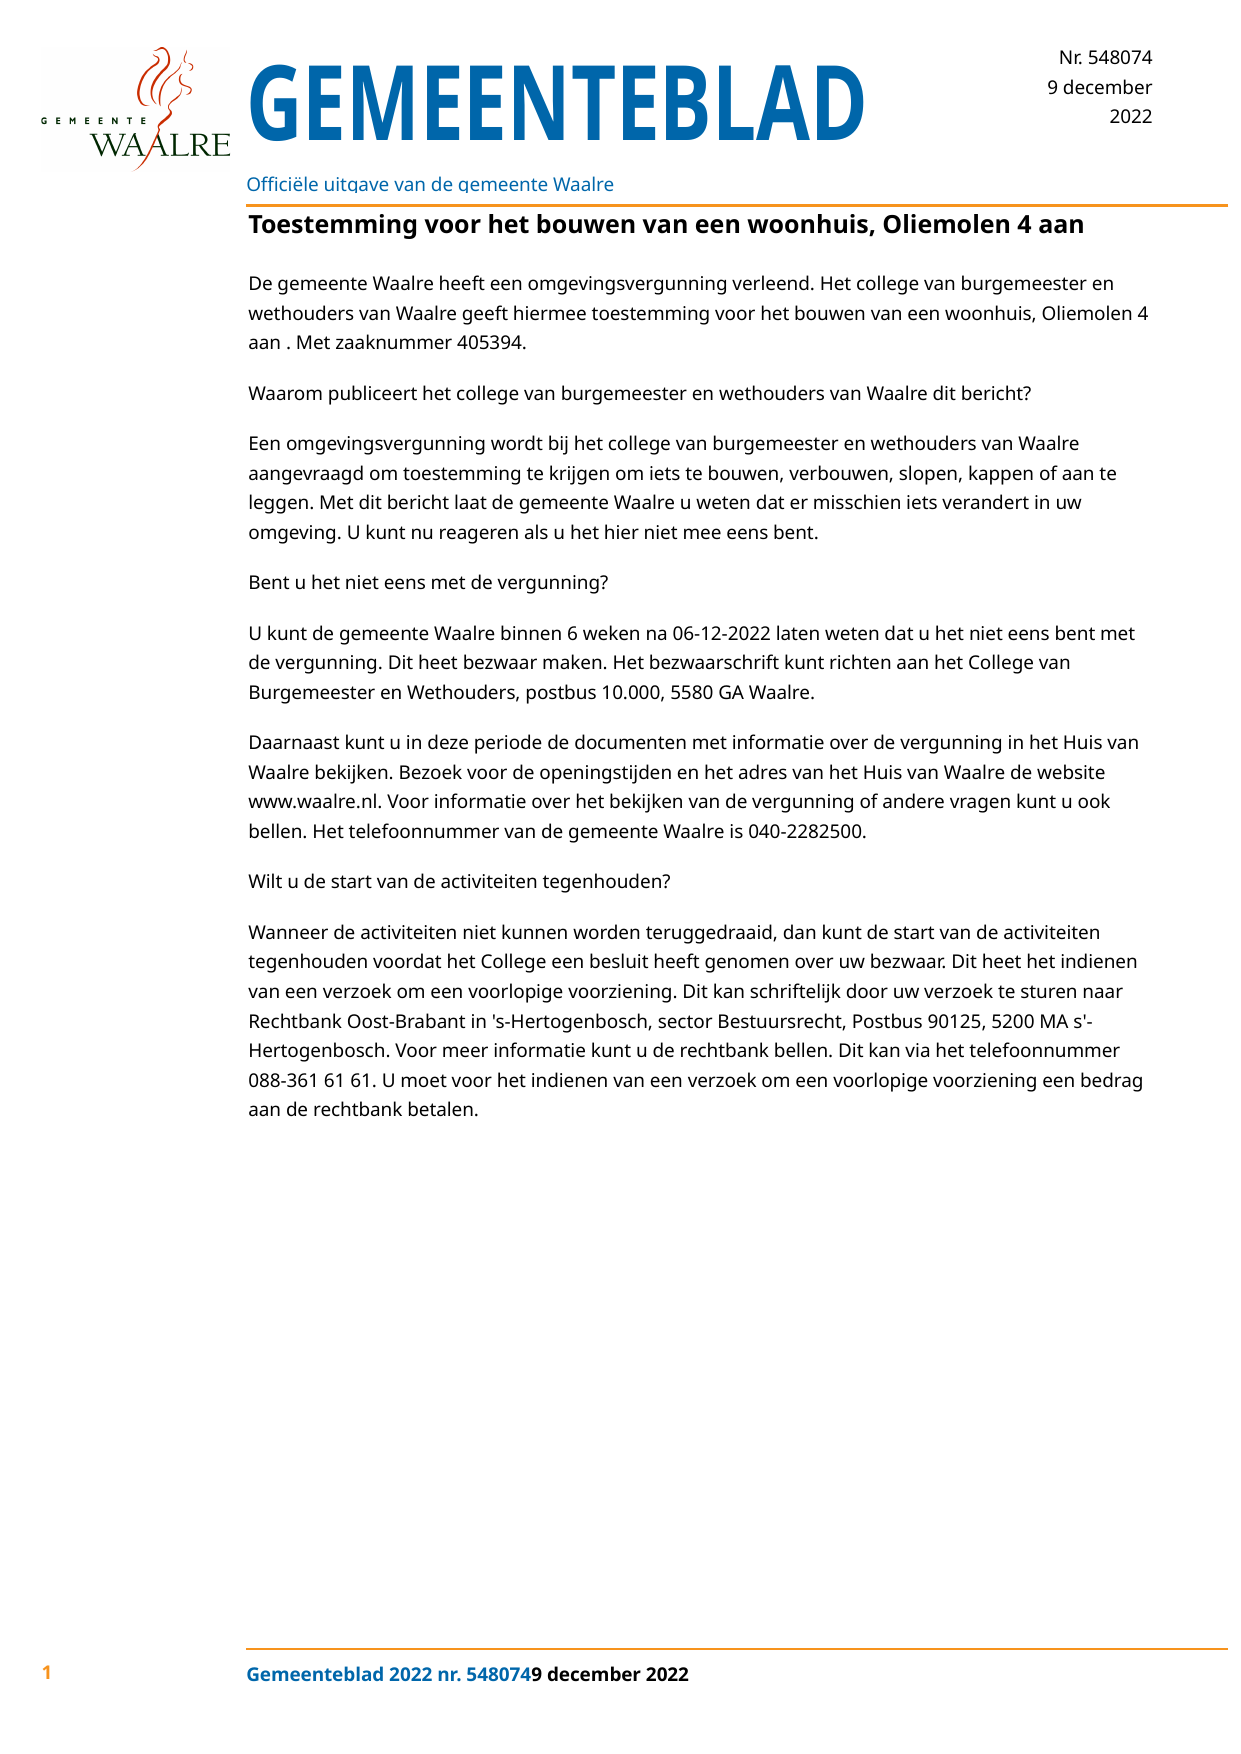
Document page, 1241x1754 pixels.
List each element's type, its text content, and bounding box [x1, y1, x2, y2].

text Wilt u de start van de activiteiten tegenhouden? [248, 869, 1152, 894]
picture [41, 47, 231, 172]
text De gemeente Waalre heeft een omgevingsvergunning verleend. Het college van burgemeester en wethouders van Waalre geeft hiermee toestemming voor het bouwen van een woonhuis, Oliemolen 4 aan . Met zaaknummer 405394. [248, 270, 1152, 355]
text Wanneer de activiteiten niet kunnen worden teruggedraaid, dan kunt de start van de activiteiten tegenhouden voordat het College een besluit heeft genomen over uw bezwaar. Dit heet het indienen van een verzoek om een voorlopige voorziening. Dit kan schriftelijk door uw verzoek te sturen naar Rechtbank Oost-Brabant in 's-Hertogenbosch, sector Bestuursrecht, Postbus 90125, 5200 MA s'-Hertogenbosch. Voor meer informatie kunt u de rechtbank bellen. Dit kan via het telefoonnummer 088-361 61 61. U moet voor het indienen van een verzoek om een voorlopige voorziening een bedrag aan de rechtbank betalen. [248, 919, 1152, 1122]
text Een omgevingsvergunning wordt bij het college van burgemeester en wethouders van Waalre aangevraagd om toestemming te krijgen om iets te bouwen, verbouwen, slopen, kappen of aan te leggen. Met dit bericht laat de gemeente Waalre u weten dat er misschien iets verandert in uw omgeving. U kunt nu reageren als u het hier niet mee eens bent. [248, 430, 1152, 545]
text Toestemming voor het bouwen van een woonhuis, Oliemolen 4 aan [248, 207, 1152, 241]
text Daarnaast kunt u in deze periode de documenten met informatie over de vergunning in het Huis van Waalre bekijken. Bezoek voor de openingstijden en het adres van het Huis van Waalre de website www.waalre.nl. Voor informatie over het bekijken van de vergunning of andere vragen kunt u ook bellen. Het telefoonnummer van de gemeente Waalre is 040-2282500. [248, 729, 1152, 844]
text Waarom publiceert het college van burgemeester en wethouders van Waalre dit bericht? [248, 380, 1152, 406]
text U kunt de gemeente Waalre binnen 6 weken na 06-12-2022 laten weten dat u het niet eens bent met de vergunning. Dit heet bezwaar maken. Het bezwaarschrift kunt richten aan het College van Burgemeester en Wethouders, postbus 10.000, 5580 GA Waalre. [248, 620, 1152, 705]
text Bent u het niet eens met de vergunning? [248, 569, 1152, 595]
